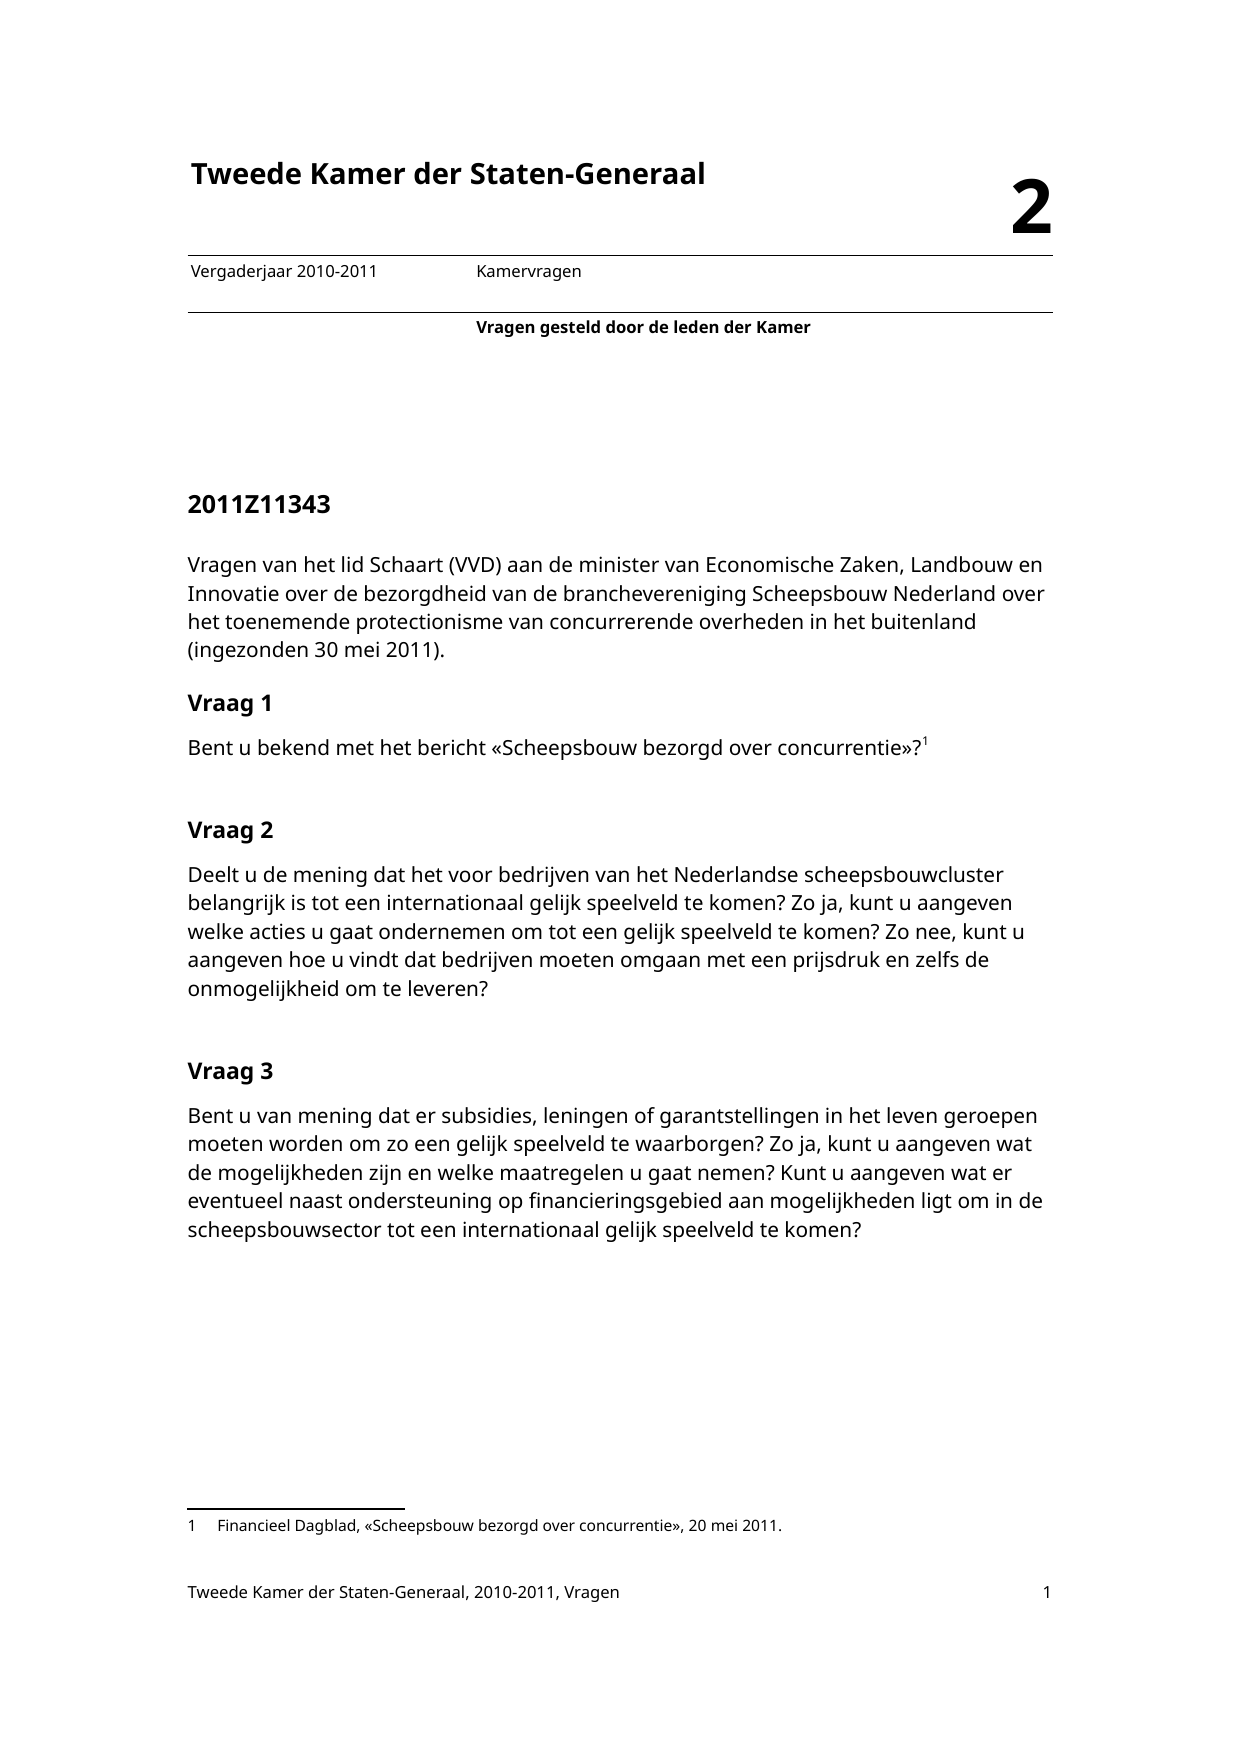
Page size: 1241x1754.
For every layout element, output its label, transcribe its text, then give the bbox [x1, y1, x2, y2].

text Bent u bekend met het bericht «Scheepsbouw bezorgd over concurrentie»? [187, 733, 1053, 761]
table_header 2 [880, 150, 1053, 255]
text Financieel Dagblad, «Scheepsbouw bezorgd over concurrentie», 20 mei 2011. [187, 1508, 1053, 1536]
subtitle Vraag 3 [187, 1055, 1053, 1086]
subtitle Vraag 2 [187, 814, 1053, 845]
text Bent u van mening dat er subsidies, leningen of garantstellingen in het leven geroepen moeten worden om zo een gelijk speelveld te waarborgen? Zo ja, kunt u aangeven wat de mogelijkheden zijn en welke maatregelen u gaat nemen? Kunt u aangeven wat er eventueel naast ondersteuning op financieringsgebied aan mogelijkheden ligt om in de scheepsbouwsector tot een internationaal gelijk speelveld te komen? [187, 1101, 1053, 1243]
table_cell Vragen gesteld door de leden der Kamer [473, 313, 1053, 339]
text Deelt u de mening dat het voor bedrijven van het Nederlandse scheepsbouwcluster belangrijk is tot een internationaal gelijk speelveld te komen? Zo ja, kunt u aangeven welke acties u gaat ondernemen om tot een gelijk speelveld te komen? Zo nee, kunt u aangeven hoe u vindt dat bedrijven moeten omgaan met een prijsdruk en zelfs de onmogelijkheid om te leveren? [187, 860, 1053, 1002]
table_cell [188, 313, 473, 339]
table_cell Kamervragen [473, 256, 1053, 312]
table_cell Vergaderjaar 2010-2011 [188, 256, 473, 312]
table_header Tweede Kamer der Staten-Generaal [188, 150, 879, 255]
subtitle Vraag 1 [187, 687, 1053, 718]
text 2011Z11343 [187, 487, 1053, 521]
text Vragen van het lid Schaart (VVD) aan de minister van Economische Zaken, Landbouw en Innovatie over de bezorgdheid van de branchevereniging Scheepsbouw Nederland over het toenemende protectionisme van concurrerende overheden in het buitenland (ingezonden 30 mei 2011). [187, 550, 1053, 664]
